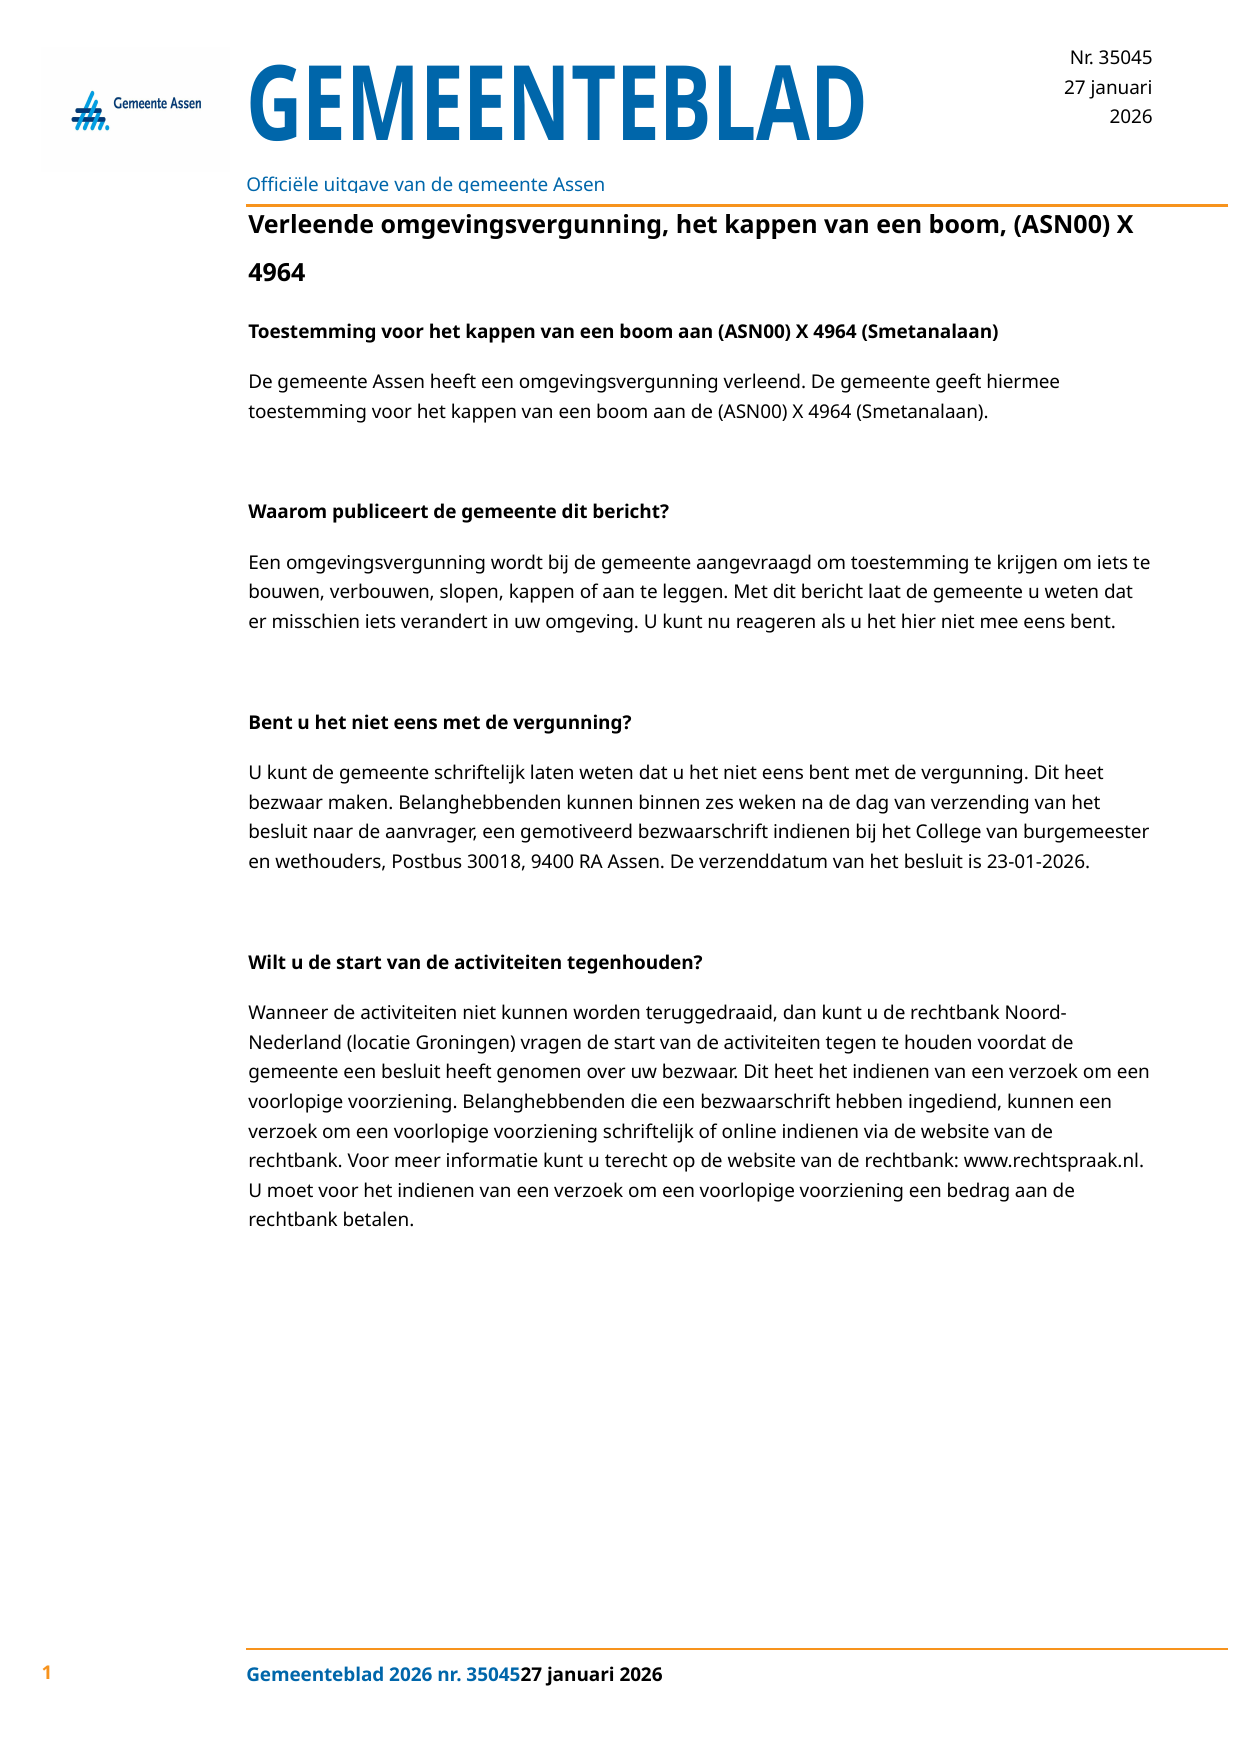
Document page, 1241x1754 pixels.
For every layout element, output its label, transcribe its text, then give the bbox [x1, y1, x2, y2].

picture [41, 47, 231, 172]
text De gemeente Assen heeft een omgevingsvergunning verleend. De gemeente geeft hiermee toestemming voor het kappen van een boom aan de (ASN00) X 4964 (Smetanalaan). [248, 368, 1152, 424]
text Wilt u de start van de activiteiten tegenhouden? [248, 949, 1152, 975]
text Wanneer de activiteiten niet kunnen worden teruggedraaid, dan kunt u de rechtbank Noord-Nederland (locatie Groningen) vragen de start van de activiteiten tegen te houden voordat de gemeente een besluit heeft genomen over uw bezwaar. Dit heet het indienen van een verzoek om een voorlopige voorziening. Belanghebbenden die een bezwaarschrift hebben ingediend, kunnen een verzoek om een voorlopige voorziening schriftelijk of online indienen via de website van de rechtbank. Voor meer informatie kunt u terecht op de website van de rechtbank: www.rechtspraak.nl. U moet voor het indienen van een verzoek om een voorlopige voorziening een bedrag aan de rechtbank betalen. [248, 999, 1152, 1232]
text Toestemming voor het kappen van een boom aan (ASN00) X 4964 (Smetanalaan) [248, 318, 1152, 344]
text Verleende omgevingsvergunning, het kappen van een boom, (ASN00) X 4964 [248, 207, 1152, 288]
text Waarom publiceert de gemeente dit bericht? [248, 499, 1152, 524]
text Een omgevingsvergunning wordt bij de gemeente aangevraagd om toestemming te krijgen om iets te bouwen, verbouwen, slopen, kappen of aan te leggen. Met dit bericht laat de gemeente u weten dat er misschien iets verandert in uw omgeving. U kunt nu reageren als u het hier niet mee eens bent. [248, 549, 1152, 634]
text U kunt de gemeente schriftelijk laten weten dat u het niet eens bent met de vergunning. Dit heet bezwaar maken. Belanghebbenden kunnen binnen zes weken na de dag van verzending van het besluit naar de aanvrager, een gemotiveerd bezwaarschrift indienen bij het College van burgemeester en wethouders, Postbus 30018, 9400 RA Assen. De verzenddatum van het besluit is 23-01-2026. [248, 759, 1152, 874]
text Bent u het niet eens met de vergunning? [248, 709, 1152, 735]
